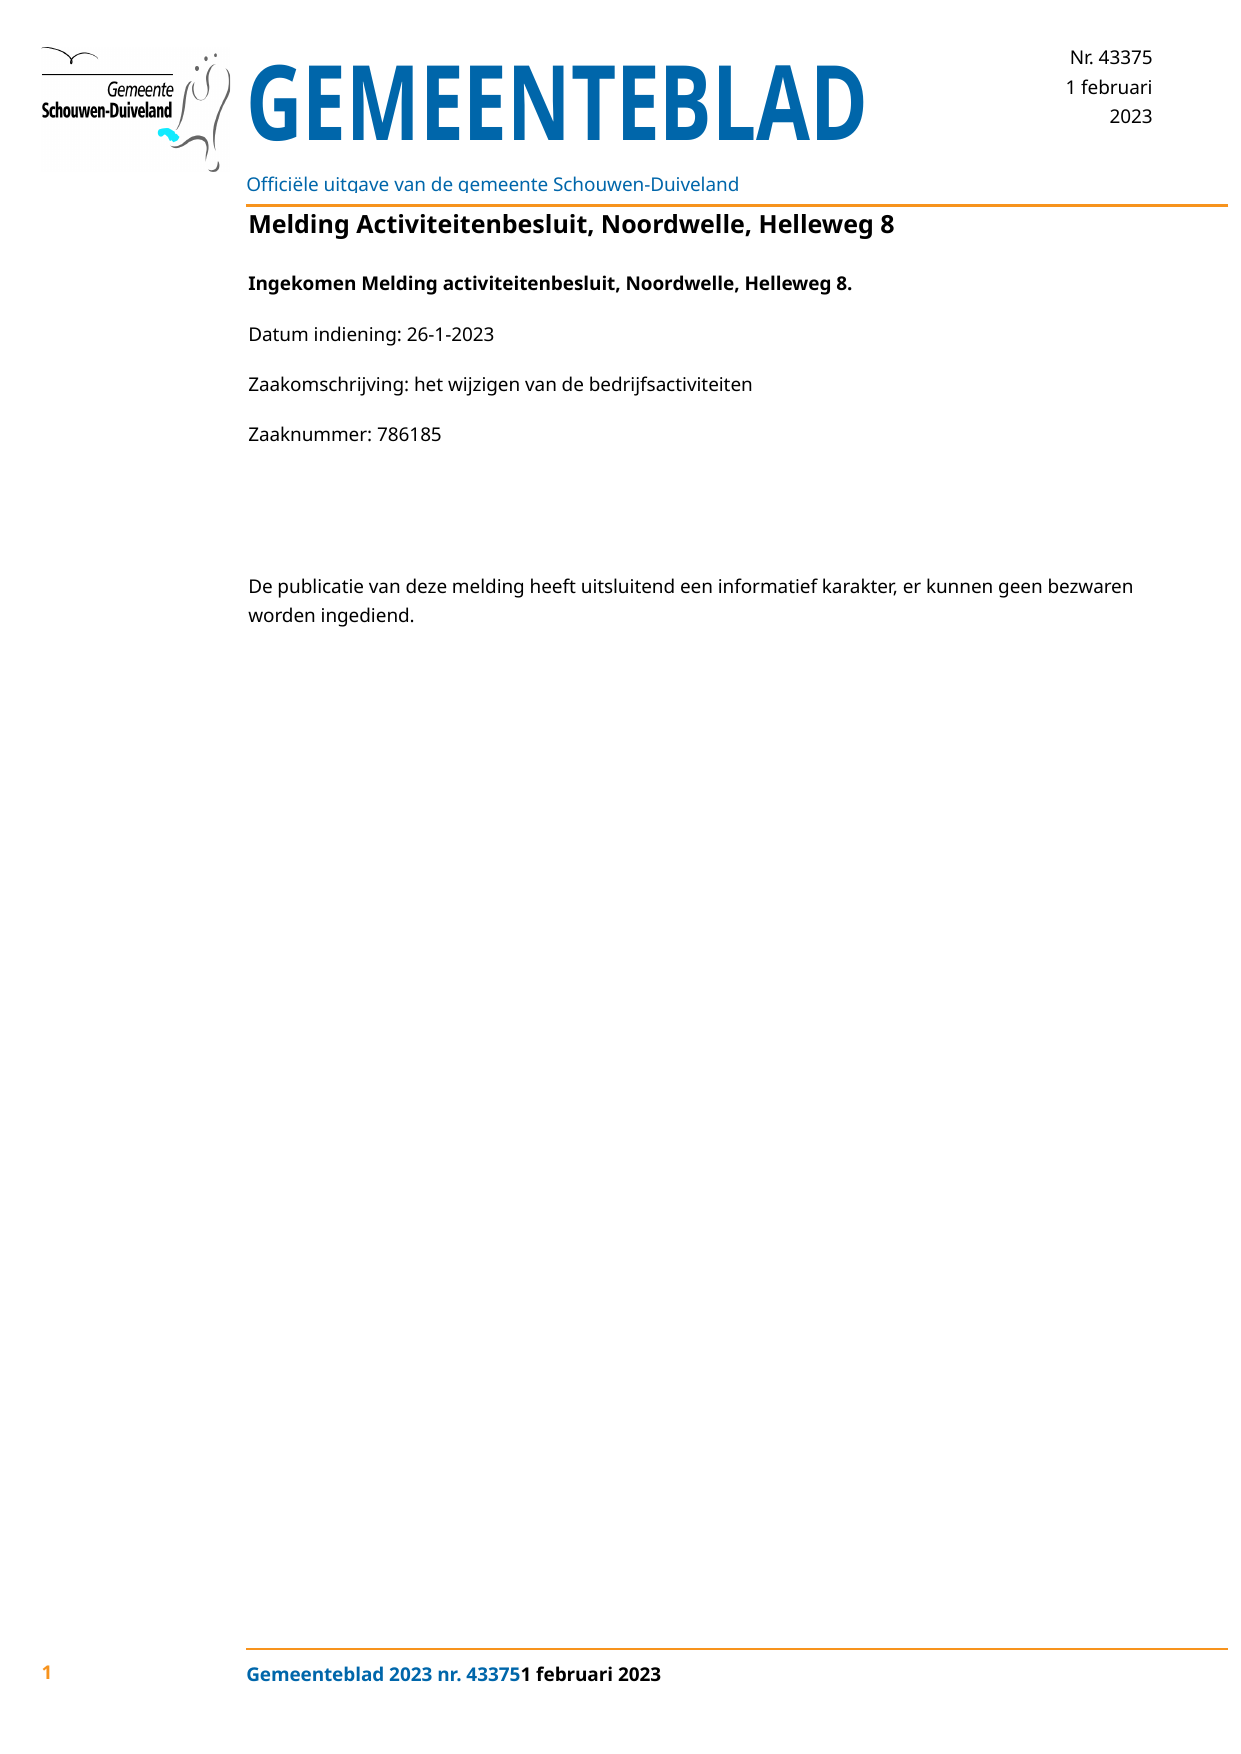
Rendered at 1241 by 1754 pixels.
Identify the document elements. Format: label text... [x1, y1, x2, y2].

text Datum indiening: 26-1-2023 [248, 321, 1152, 346]
text Zaakomschrijving: het wijzigen van de bedrijfsactiviteiten [248, 371, 1152, 397]
picture [41, 47, 231, 172]
text Ingekomen Melding activiteitenbesluit, Noordwelle, Helleweg 8. [248, 270, 1152, 296]
text Melding Activiteitenbesluit, Noordwelle, Helleweg 8 [248, 207, 1152, 241]
text Zaaknummer: 786185 [248, 422, 1152, 447]
text De publicatie van deze melding heeft uitsluitend een informatief karakter, er kunnen geen bezwaren worden ingediend. [248, 573, 1152, 628]
